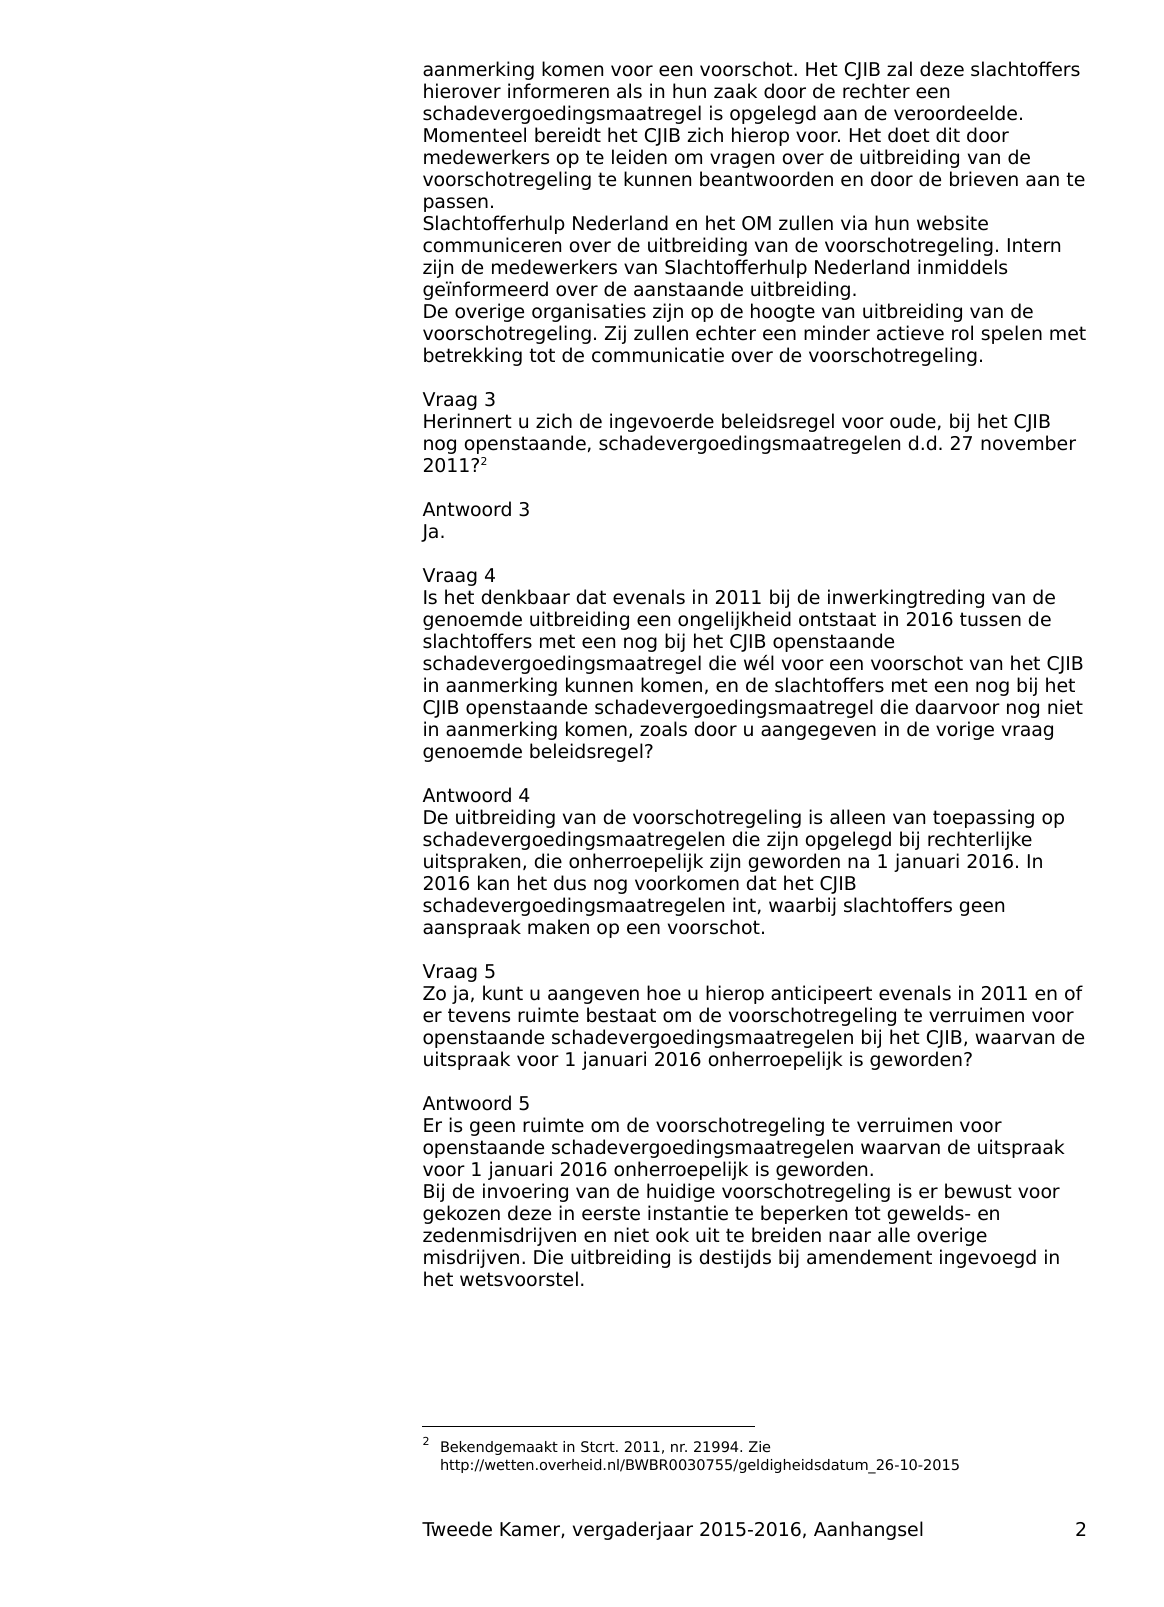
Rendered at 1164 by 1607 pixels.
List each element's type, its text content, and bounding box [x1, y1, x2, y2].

text Slachtofferhulp Nederland en het OM zullen via hun website communiceren over de uitbreiding van de voorschotregeling. Intern zijn de medewerkers van Slachtofferhulp Nederland inmiddels geïnformeerd over de aanstaande uitbreiding. [422, 213, 1087, 301]
text Antwoord 5 [422, 1093, 1087, 1115]
text Antwoord 3 [422, 499, 1087, 521]
text De overige organisaties zijn op de hoogte van uitbreiding van de voorschotregeling. Zij zullen echter een minder actieve rol spelen met betrekking tot de communicatie over de voorschotregeling. [422, 301, 1087, 367]
text Bij de invoering van de huidige voorschotregeling is er bewust voor gekozen deze in eerste instantie te beperken tot gewelds- en zedenmisdrijven en niet ook uit te breiden naar alle overige misdrijven. Die uitbreiding is destijds bij amendement ingevoegd in het wetsvoorstel. [422, 1181, 1087, 1291]
text Vraag 3 [422, 389, 1087, 411]
text Momenteel bereidt het CJIB zich hierop voor. Het doet dit door medewerkers op te leiden om vragen over de uitbreiding van de voorschotregeling te kunnen beantwoorden en door de brieven aan te passen. [422, 125, 1087, 213]
text Ja. [422, 521, 1087, 543]
text Herinnert u zich de ingevoerde beleidsregel voor oude, bij het CJIB nog openstaande, schadevergoedingsmaatregelen d.d. 27 november 2011? [422, 411, 1087, 477]
text Antwoord 4 [422, 785, 1087, 807]
text Er is geen ruimte om de voorschotregeling te verruimen voor openstaande schadevergoedingsmaatregelen waarvan de uitspraak voor 1 januari 2016 onherroepelijk is geworden. [422, 1115, 1087, 1181]
text Bekendgemaakt in Stcrt. 2011, nr. 21994. Zie http://wetten.overheid.nl/BWBR0030755/geldigheidsdatum_26-10-2015 [422, 1435, 1087, 1474]
text Vraag 5 [422, 961, 1087, 983]
text Is het denkbaar dat evenals in 2011 bij de inwerkingtreding van de genoemde uitbreiding een ongelijkheid ontstaat in 2016 tussen de slachtoffers met een nog bij het CJIB openstaande schadevergoedingsmaatregel die wél voor een voorschot van het CJIB in aanmerking kunnen komen, en de slachtoffers met een nog bij het CJIB openstaande schadevergoedingsmaatregel die daarvoor nog niet in aanmerking komen, zoals door u aangegeven in de vorige vraag genoemde beleidsregel? [422, 587, 1087, 763]
text Zo ja, kunt u aangeven hoe u hierop anticipeert evenals in 2011 en of er tevens ruimte bestaat om de voorschotregeling te verruimen voor openstaande schadevergoedingsmaatregelen bij het CJIB, waarvan de uitspraak voor 1 januari 2016 onherroepelijk is geworden? [422, 983, 1087, 1071]
text Vraag 4 [422, 565, 1087, 587]
text aanmerking komen voor een voorschot. Het CJIB zal deze slachtoffers hierover informeren als in hun zaak door de rechter een schadevergoedingsmaatregel is opgelegd aan de veroordeelde. [422, 59, 1087, 125]
text De uitbreiding van de voorschotregeling is alleen van toepassing op schadevergoedingsmaatregelen die zijn opgelegd bij rechterlijke uitspraken, die onherroepelijk zijn geworden na 1 januari 2016. In 2016 kan het dus nog voorkomen dat het CJIB schadevergoedingsmaatregelen int, waarbij slachtoffers geen aanspraak maken op een voorschot. [422, 807, 1087, 939]
